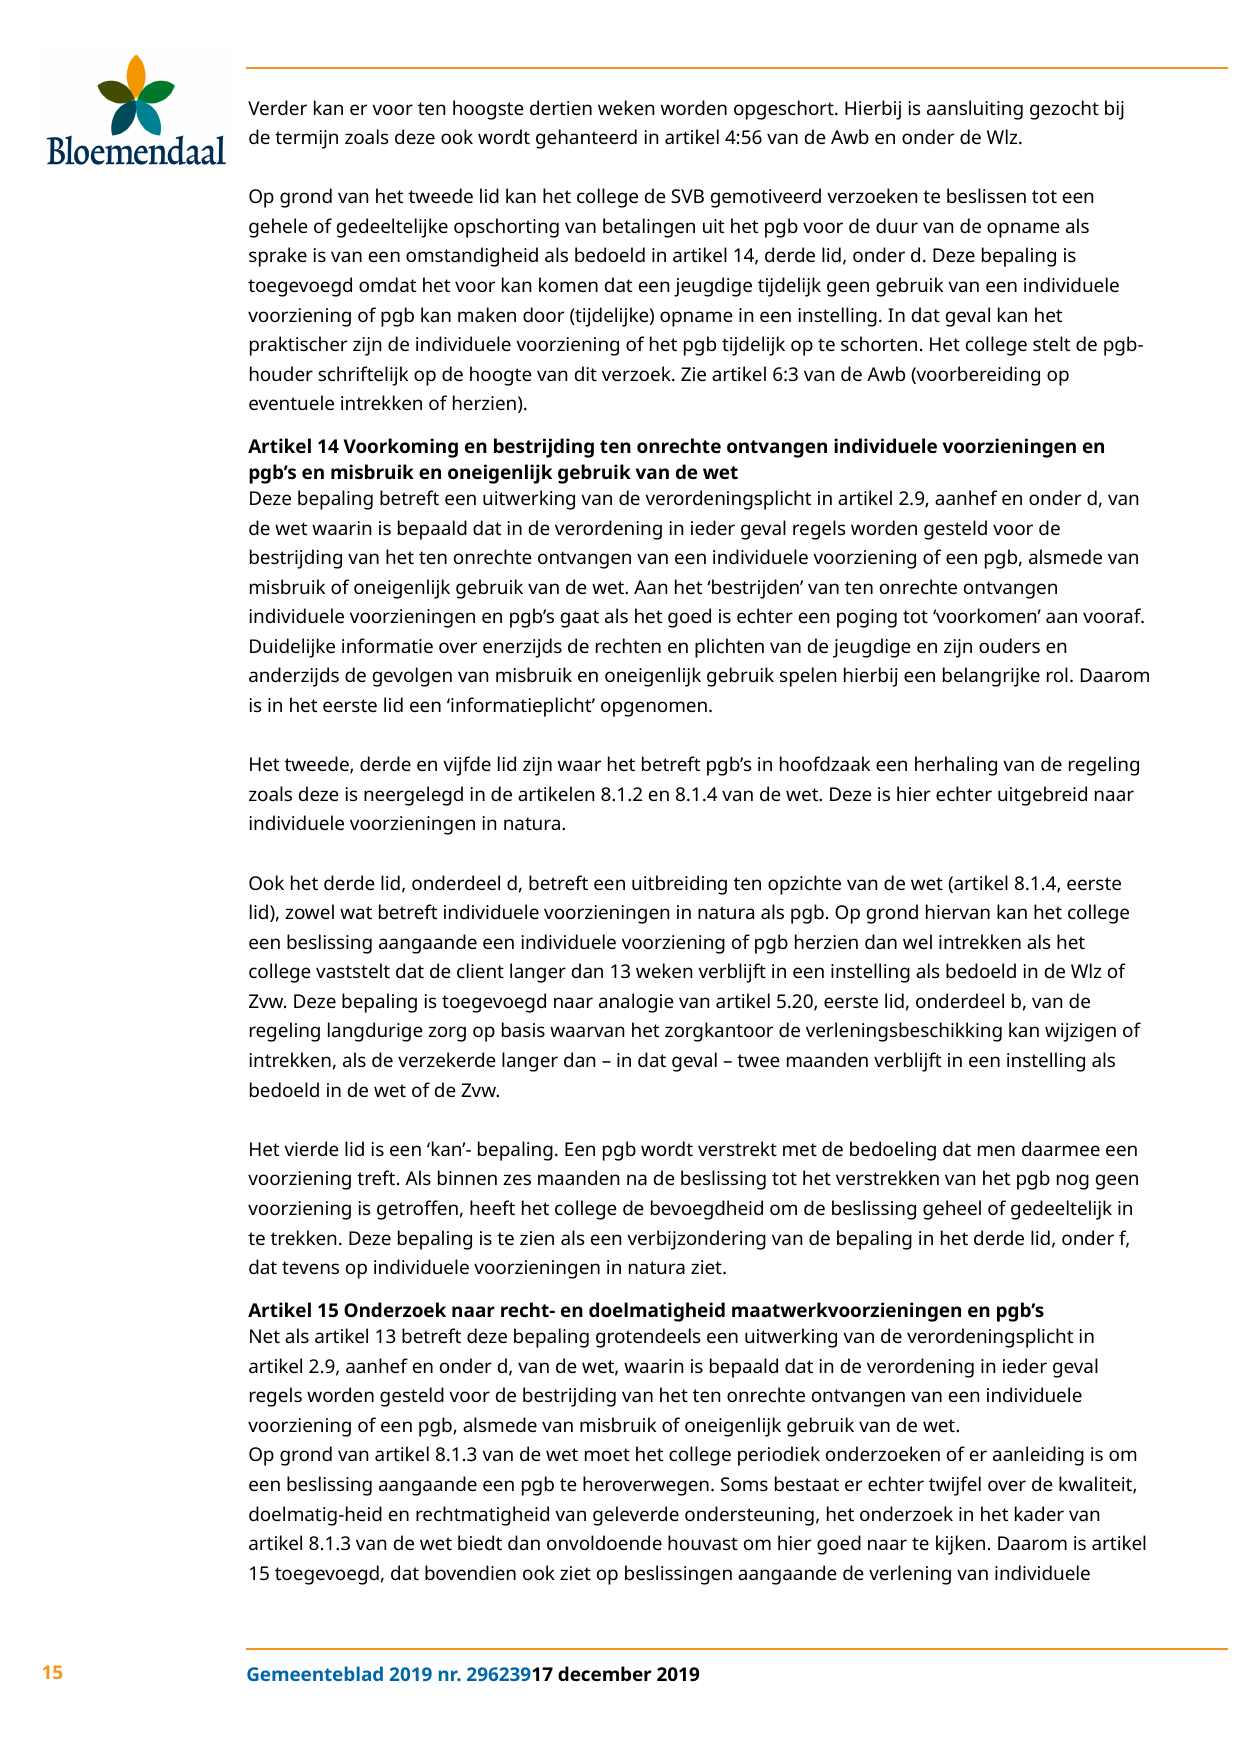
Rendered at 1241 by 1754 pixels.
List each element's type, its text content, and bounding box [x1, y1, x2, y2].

text Ook het derde lid, onderdeel d, betreft een uitbreiding ten opzichte van de wet (artikel 8.1.4, eerste lid), zowel wat betreft individuele voorzieningen in natura als pgb. Op grond hiervan kan het college een beslissing aangaande een individuele voorziening of pgb herzien dan wel intrekken als het college vaststelt dat de client langer dan 13 weken verblijft in een instelling als bedoeld in de Wlz of Zvw. Deze bepaling is toegevoegd naar analogie van artikel 5.20, eerste lid, onderdeel b, van de regeling langdurige zorg op basis waarvan het zorgkantoor de verleningsbeschikking kan wijzigen of intrekken, als de verzekerde langer dan – in dat geval – twee maanden verblijft in een instelling als bedoeld in de wet of de Zvw. [248, 870, 1152, 1103]
text Verder kan er voor ten hoogste dertien weken worden opgeschort. Hierbij is aansluiting gezocht bij de termijn zoals deze ook wordt gehanteerd in artikel 4:56 van de Awb en onder de Wlz. [248, 95, 1152, 150]
text Het vierde lid is een ‘kan’- bepaling. Een pgb wordt verstrekt met de bedoeling dat men daarmee een voorziening treft. Als binnen zes maanden na de beslissing tot het verstrekken van het pgb nog geen voorziening is getroffen, heeft het college de bevoegdheid om de beslissing geheel of gedeeltelijk in te trekken. Deze bepaling is te zien als een verbijzondering van de bepaling in het derde lid, onder f, dat tevens op individuele voorzieningen in natura ziet. [248, 1136, 1152, 1280]
picture [41, 47, 231, 172]
text Het tweede, derde en vijfde lid zijn waar het betreft pgb’s in hoofdzaak een herhaling van de regeling zoals deze is neergelegd in de artikelen 8.1.2 en 8.1.4 van de wet. Deze is hier echter uitgebreid naar individuele voorzieningen in natura. [248, 751, 1152, 836]
text Op grond van het tweede lid kan het college de SVB gemotiveerd verzoeken te beslissen tot een gehele of gedeeltelijke opschorting van betalingen uit het pgb voor de duur van de opname als sprake is van een omstandigheid als bedoeld in artikel 14, derde lid, onder d. Deze bepaling is toegevoegd omdat het voor kan komen dat een jeugdige tijdelijk geen gebruik van een individuele voorziening of pgb kan maken door (tijdelijke) opname in een instelling. In dat geval kan het praktischer zijn de individuele voorziening of het pgb tijdelijk op te schorten. Het college stelt de pgb-houder schriftelijk op de hoogte van dit verzoek. Zie artikel 6:3 van de Awb (voorbereiding op eventuele intrekken of herzien). [248, 183, 1152, 416]
text Op grond van artikel 8.1.3 van de wet moet het college periodiek onderzoeken of er aanleiding is om een beslissing aangaande een pgb te heroverwegen. Soms bestaat er echter twijfel over de kwaliteit, doelmatig-heid en rechtmatigheid van geleverde ondersteuning, het onderzoek in het kader van artikel 8.1.3 van de wet biedt dan onvoldoende houvast om hier goed naar te kijken. Daarom is artikel 15 toegevoegd, dat bovendien ook ziet op beslissingen aangaande de verlening van individuele [248, 1442, 1152, 1586]
text Artikel 15 Onderzoek naar recht- en doelmatigheid maatwerkvoorzieningen en pgb’s [248, 1297, 1152, 1323]
text Deze bepaling betreft een uitwerking van de verordeningsplicht in artikel 2.9, aanhef en onder d, van de wet waarin is bepaald dat in de verordening in ieder geval regels worden gesteld voor de bestrijding van het ten onrechte ontvangen van een individuele voorziening of een pgb, alsmede van misbruik of oneigenlijk gebruik van de wet. Aan het ‘bestrijden’ van ten onrechte ontvangen individuele voorzieningen en pgb’s gaat als het goed is echter een poging tot ‘voorkomen’ aan vooraf. Duidelijke informatie over enerzijds de rechten en plichten van de jeugdige en zijn ouders en anderzijds de gevolgen van misbruik en oneigenlijk gebruik spelen hierbij een belangrijke rol. Daarom is in het eerste lid een ‘informatieplicht’ opgenomen. [248, 485, 1152, 718]
text Net als artikel 13 betreft deze bepaling grotendeels een uitwerking van de verordeningsplicht in artikel 2.9, aanhef en onder d, van de wet, waarin is bepaald dat in de verordening in ieder geval regels worden gesteld voor de bestrijding van het ten onrechte ontvangen van een individuele voorziening of een pgb, alsmede van misbruik of oneigenlijk gebruik van de wet. [248, 1323, 1152, 1438]
text Artikel 14 Voorkoming en bestrijding ten onrechte ontvangen individuele voorzieningen en pgb’s en misbruik en oneigenlijk gebruik van de wet [248, 434, 1152, 485]
